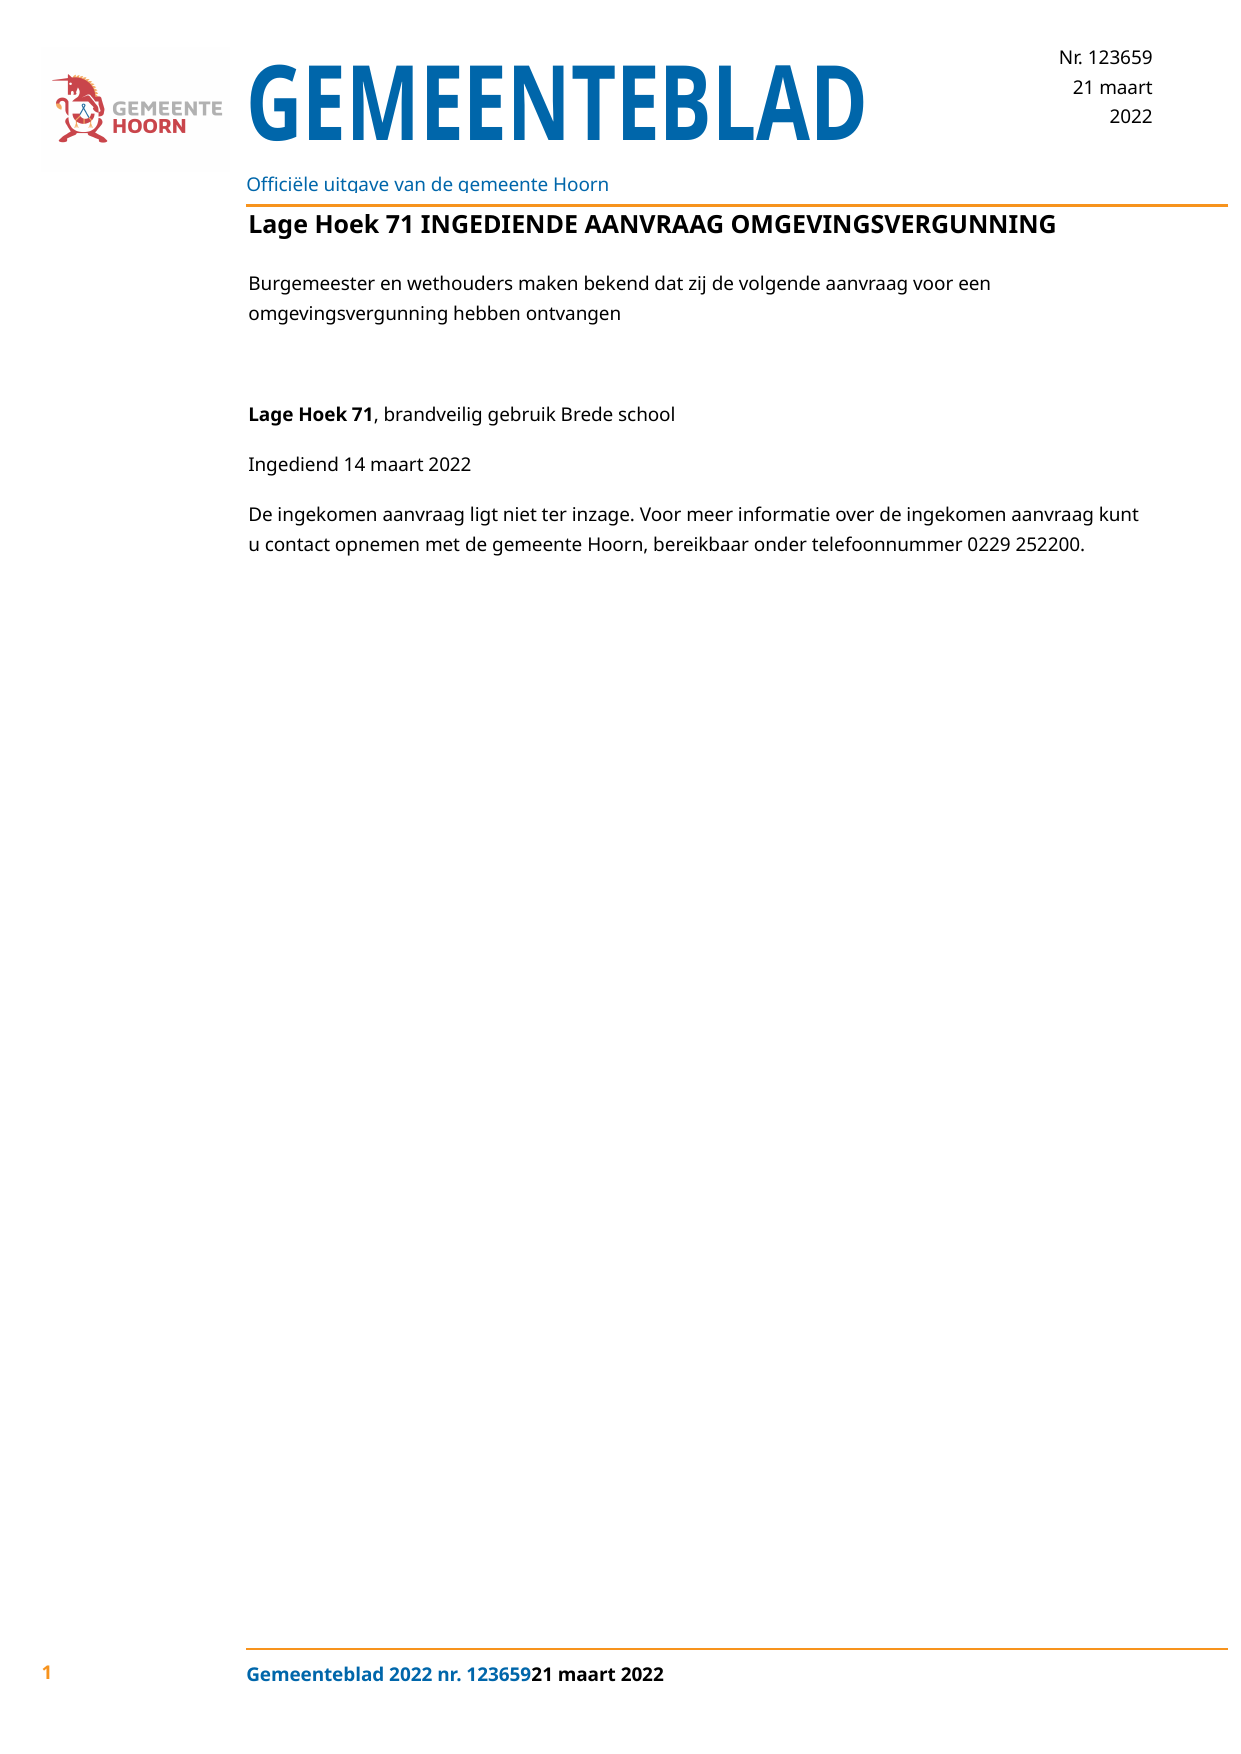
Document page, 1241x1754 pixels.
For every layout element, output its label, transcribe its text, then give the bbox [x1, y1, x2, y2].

text De ingekomen aanvraag ligt niet ter inzage. Voor meer informatie over de ingekomen aanvraag kunt u contact opnemen met de gemeente Hoorn, bereikbaar onder telefoonnummer 0229 252200. [248, 502, 1152, 557]
text Burgemeester en wethouders maken bekend dat zij de volgende aanvraag voor een omgevingsvergunning hebben ontvangen [248, 270, 1152, 326]
text Lage Hoek 71, brandveilig gebruik Brede school [248, 401, 1152, 426]
picture [41, 47, 231, 172]
text Ingediend 14 maart 2022 [248, 451, 1152, 477]
text Lage Hoek 71 INGEDIENDE AANVRAAG OMGEVINGSVERGUNNING [248, 207, 1152, 241]
